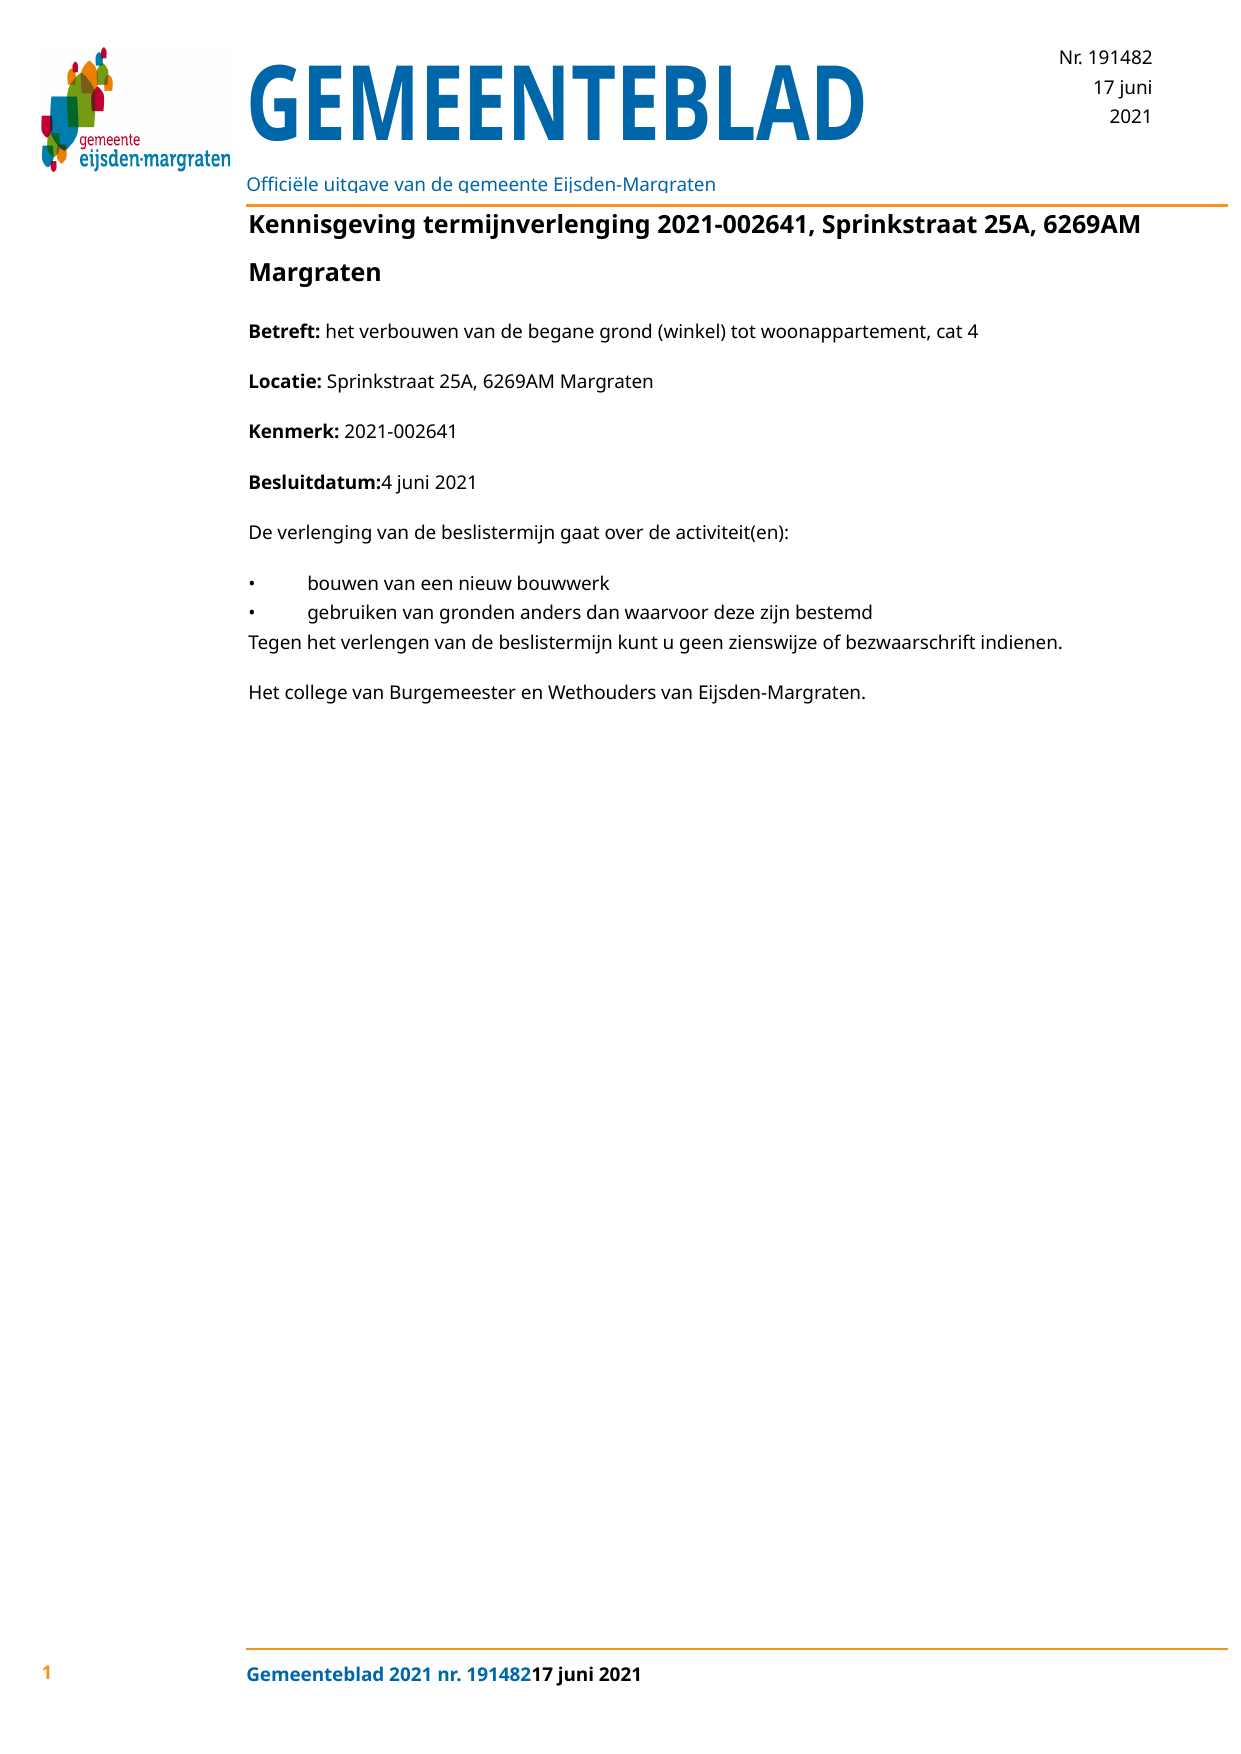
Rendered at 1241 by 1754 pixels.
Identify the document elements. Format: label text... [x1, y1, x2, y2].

text Kennisgeving termijnverlenging 2021-002641, Sprinkstraat 25A, 6269AM Margraten [248, 207, 1152, 288]
text Besluitdatum:4 juni 2021 [248, 469, 1152, 495]
text Het college van Burgemeester en Wethouders van Eijsden-Margraten. [248, 679, 1152, 705]
text Tegen het verlengen van de beslistermijn kunt u geen zienswijze of bezwaarschrift indienen. [248, 629, 1152, 655]
list gebruiken van gronden anders dan waarvoor deze zijn bestemd [248, 599, 1152, 625]
text Kenmerk: 2021-002641 [248, 419, 1152, 444]
text Betreft: het verbouwen van de begane grond (winkel) tot woonappartement, cat 4 [248, 318, 1152, 344]
text De verlenging van de beslistermijn gaat over de activiteit(en): [248, 519, 1152, 545]
text Locatie: Sprinkstraat 25A, 6269AM Margraten [248, 368, 1152, 394]
picture [41, 47, 231, 172]
list bouwen van een nieuw bouwwerk [248, 570, 1152, 596]
